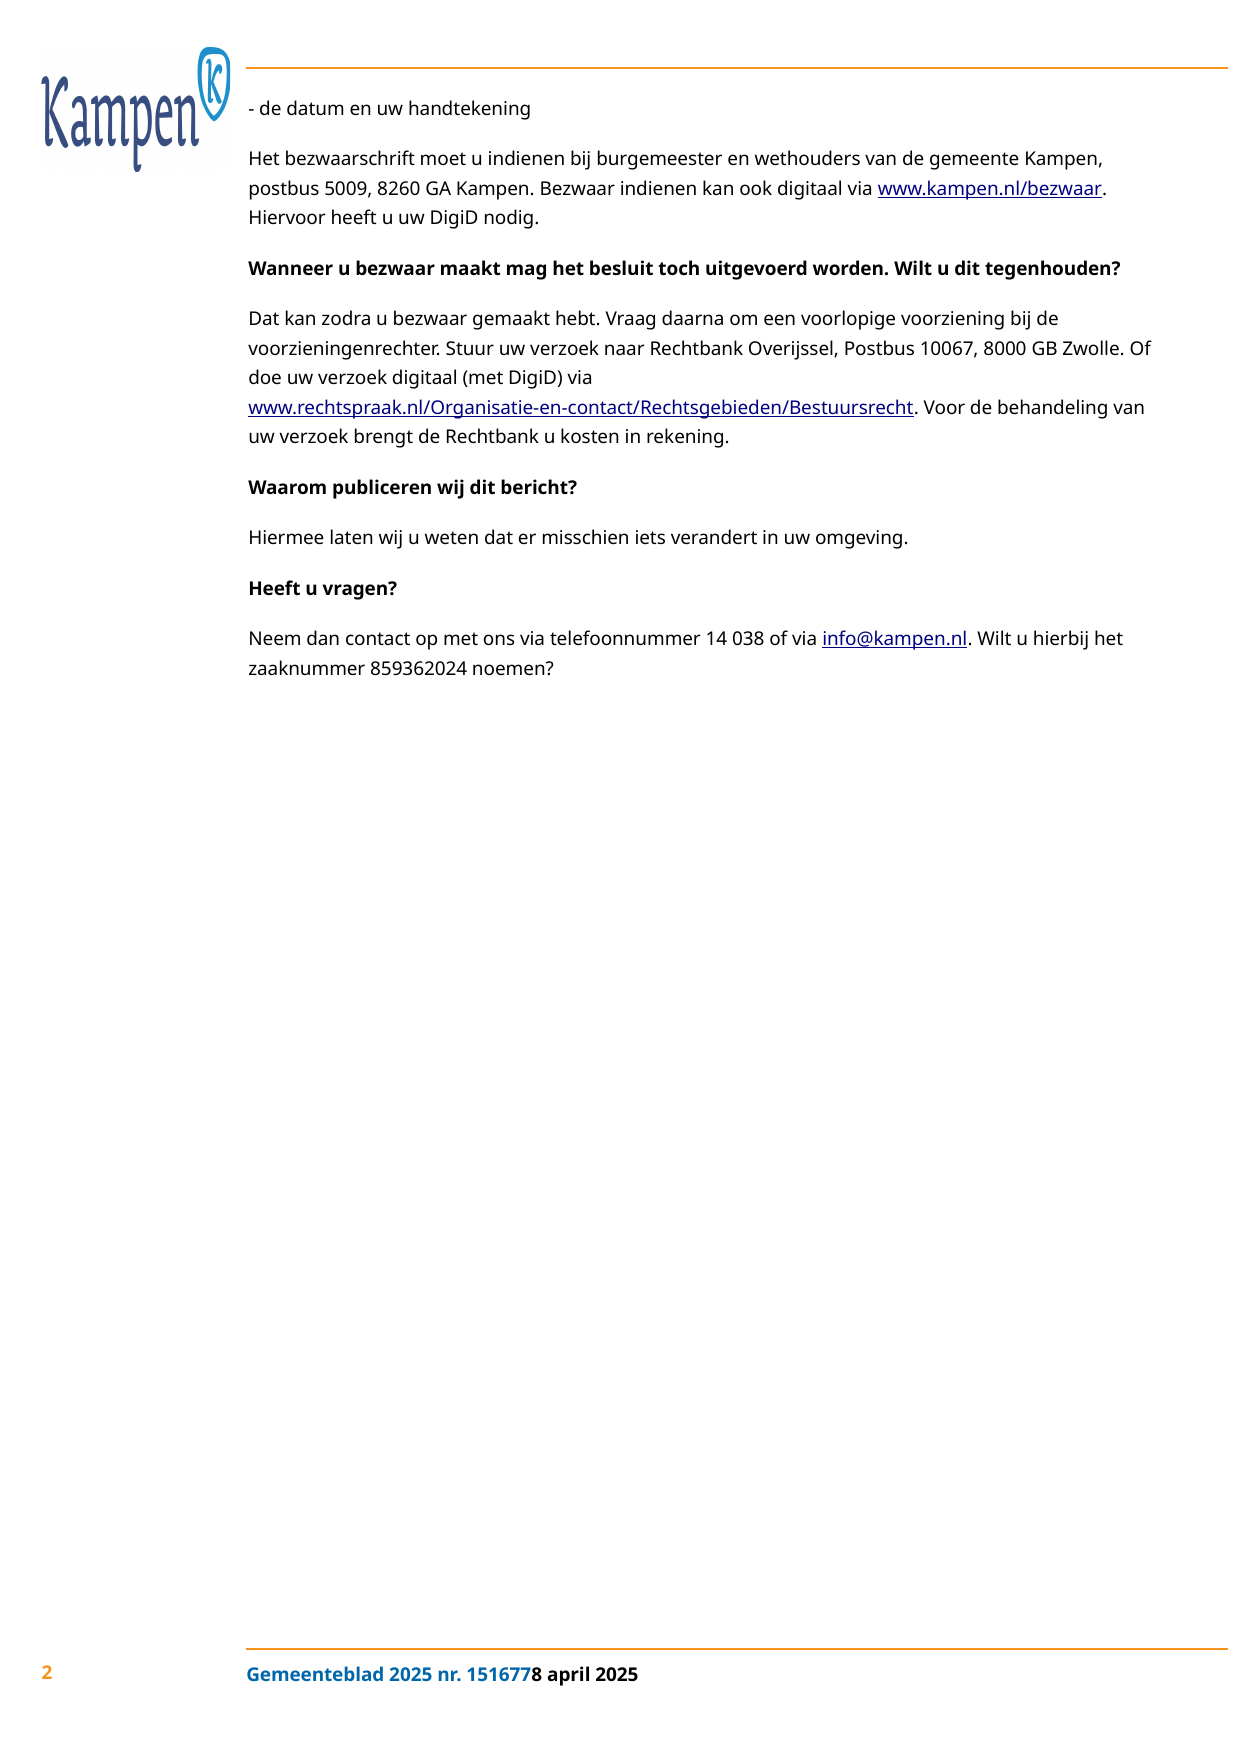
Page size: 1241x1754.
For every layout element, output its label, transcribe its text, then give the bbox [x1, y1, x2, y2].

text Wanneer u bezwaar maakt mag het besluit toch uitgevoerd worden. Wilt u dit tegenhouden? [248, 255, 1152, 281]
text Het bezwaarschrift moet u indienen bij burgemeester en wethouders van de gemeente Kampen, postbus 5009, 8260 GA Kampen. Bezwaar indienen kan ook digitaal via www.kampen.nl/bezwaar. Hiervoor heeft u uw DigiD nodig. [248, 145, 1152, 230]
text Neem dan contact op met ons via telefoonnummer 14 038 of via info@kampen.nl. Wilt u hierbij het zaaknummer 859362024 noemen? [248, 625, 1152, 681]
text Heeft u vragen? [248, 575, 1152, 601]
text - de datum en uw handtekening [248, 95, 1152, 121]
picture [41, 47, 231, 172]
text Waarom publiceren wij dit bericht? [248, 474, 1152, 500]
text Hiermee laten wij u weten dat er misschien iets verandert in uw omgeving. [248, 524, 1152, 550]
text Dat kan zodra u bezwaar gemaakt hebt. Vraag daarna om een voorlopige voorziening bij de voorzieningenrechter. Stuur uw verzoek naar Rechtbank Overijssel, Postbus 10067, 8000 GB Zwolle. Of doe uw verzoek digitaal (met DigiD) via www.rechtspraak.nl/Organisatie-en-contact/Rechtsgebieden/Bestuursrecht. Voor de behandeling van uw verzoek brengt de Rechtbank u kosten in rekening. [248, 305, 1152, 449]
